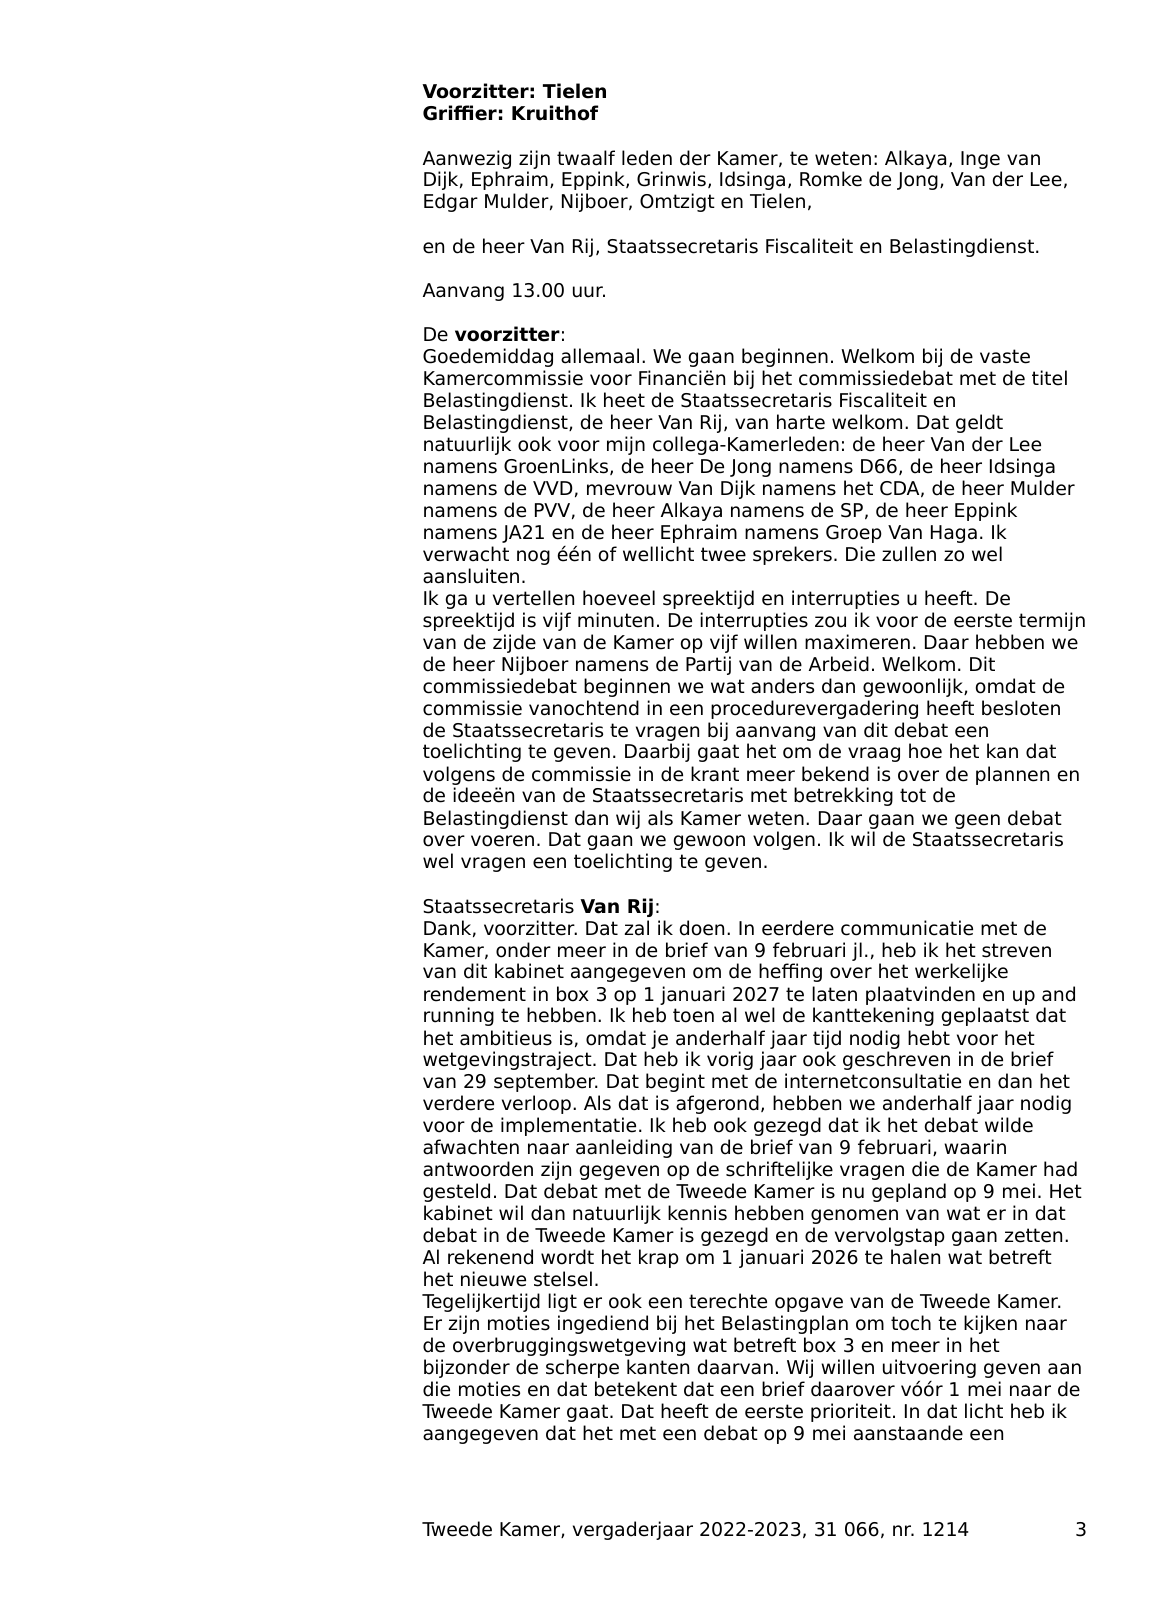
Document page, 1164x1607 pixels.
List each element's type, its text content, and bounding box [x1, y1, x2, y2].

text Tegelijkertijd ligt er ook een terechte opgave van de Tweede Kamer. Er zijn moties ingediend bij het Belastingplan om toch te kijken naar de overbruggingswetgeving wat betreft box 3 en meer in het bijzonder de scherpe kanten daarvan. Wij willen uitvoering geven aan die moties en dat betekent dat een brief daarover vóór 1 mei naar de Tweede Kamer gaat. Dat heeft de eerste prioriteit. In dat licht heb ik aangegeven dat het met een debat op 9 mei aanstaande een [422, 1291, 1087, 1445]
text Goedemiddag allemaal. We gaan beginnen. Welkom bij de vaste Kamercommissie voor Financiën bij het commissiedebat met de titel Belastingdienst. Ik heet de Staatssecretaris Fiscaliteit en Belastingdienst, de heer Van Rij, van harte welkom. Dat geldt natuurlijk ook voor mijn collega-Kamerleden: de heer Van der Lee namens GroenLinks, de heer De Jong namens D66, de heer Idsinga namens de VVD, mevrouw Van Dijk namens het CDA, de heer Mulder namens de PVV, de heer Alkaya namens de SP, de heer Eppink namens JA21 en de heer Ephraim namens Groep Van Haga. Ik verwacht nog één of wellicht twee sprekers. Die zullen zo wel aansluiten. [422, 346, 1087, 588]
text Aanwezig zijn twaalf leden der Kamer, te weten: Alkaya, Inge van Dijk, Ephraim, Eppink, Grinwis, Idsinga, Romke de Jong, Van der Lee, Edgar Mulder, Nijboer, Omtzigt en Tielen, [422, 147, 1087, 213]
text Aanvang 13.00 uur. [422, 280, 1087, 302]
text Staatssecretaris Van Rij: [422, 896, 1087, 917]
text Dank, voorzitter. Dat zal ik doen. In eerdere communicatie met de Kamer, onder meer in de brief van 9 februari jl., heb ik het streven van dit kabinet aangegeven om de heffing over het werkelijke rendement in box 3 op 1 januari 2027 te laten plaatvinden en up and running te hebben. Ik heb toen al wel de kanttekening geplaatst dat het ambitieus is, omdat je anderhalf jaar tijd nodig hebt voor het wetgevingstraject. Dat heb ik vorig jaar ook geschreven in de brief van 29 september. Dat begint met de internetconsultatie en dan het verdere verloop. Als dat is afgerond, hebben we anderhalf jaar nodig voor de implementatie. Ik heb ook gezegd dat ik het debat wilde afwachten naar aanleiding van de brief van 9 februari, waarin antwoorden zijn gegeven op de schriftelijke vragen die de Kamer had gesteld. Dat debat met de Tweede Kamer is nu gepland op 9 mei. Het kabinet wil dan natuurlijk kennis hebben genomen van wat er in dat debat in de Tweede Kamer is gezegd en de vervolgstap gaan zetten. Al rekenend wordt het krap om 1 januari 2026 te halen wat betreft het nieuwe stelsel. [422, 917, 1087, 1291]
text Ik ga u vertellen hoeveel spreektijd en interrupties u heeft. De spreektijd is vijf minuten. De interrupties zou ik voor de eerste termijn van de zijde van de Kamer op vijf willen maximeren. Daar hebben we de heer Nijboer namens de Partij van de Arbeid. Welkom. Dit commissiedebat beginnen we wat anders dan gewoonlijk, omdat de commissie vanochtend in een procedurevergadering heeft besloten de Staatssecretaris te vragen bij aanvang van dit debat een toelichting te geven. Daarbij gaat het om de vraag hoe het kan dat volgens de commissie in de krant meer bekend is over de plannen en de ideeën van de Staatssecretaris met betrekking tot de Belastingdienst dan wij als Kamer weten. Daar gaan we geen debat over voeren. Dat gaan we gewoon volgen. Ik wil de Staatssecretaris wel vragen een toelichting te geven. [422, 588, 1087, 873]
text Griffier: Kruithof [422, 103, 1087, 125]
text Voorzitter: Tielen [422, 81, 1087, 103]
text en de heer Van Rij, Staatssecretaris Fiscaliteit en Belastingdienst. [422, 236, 1087, 257]
text De voorzitter: [422, 324, 1087, 346]
